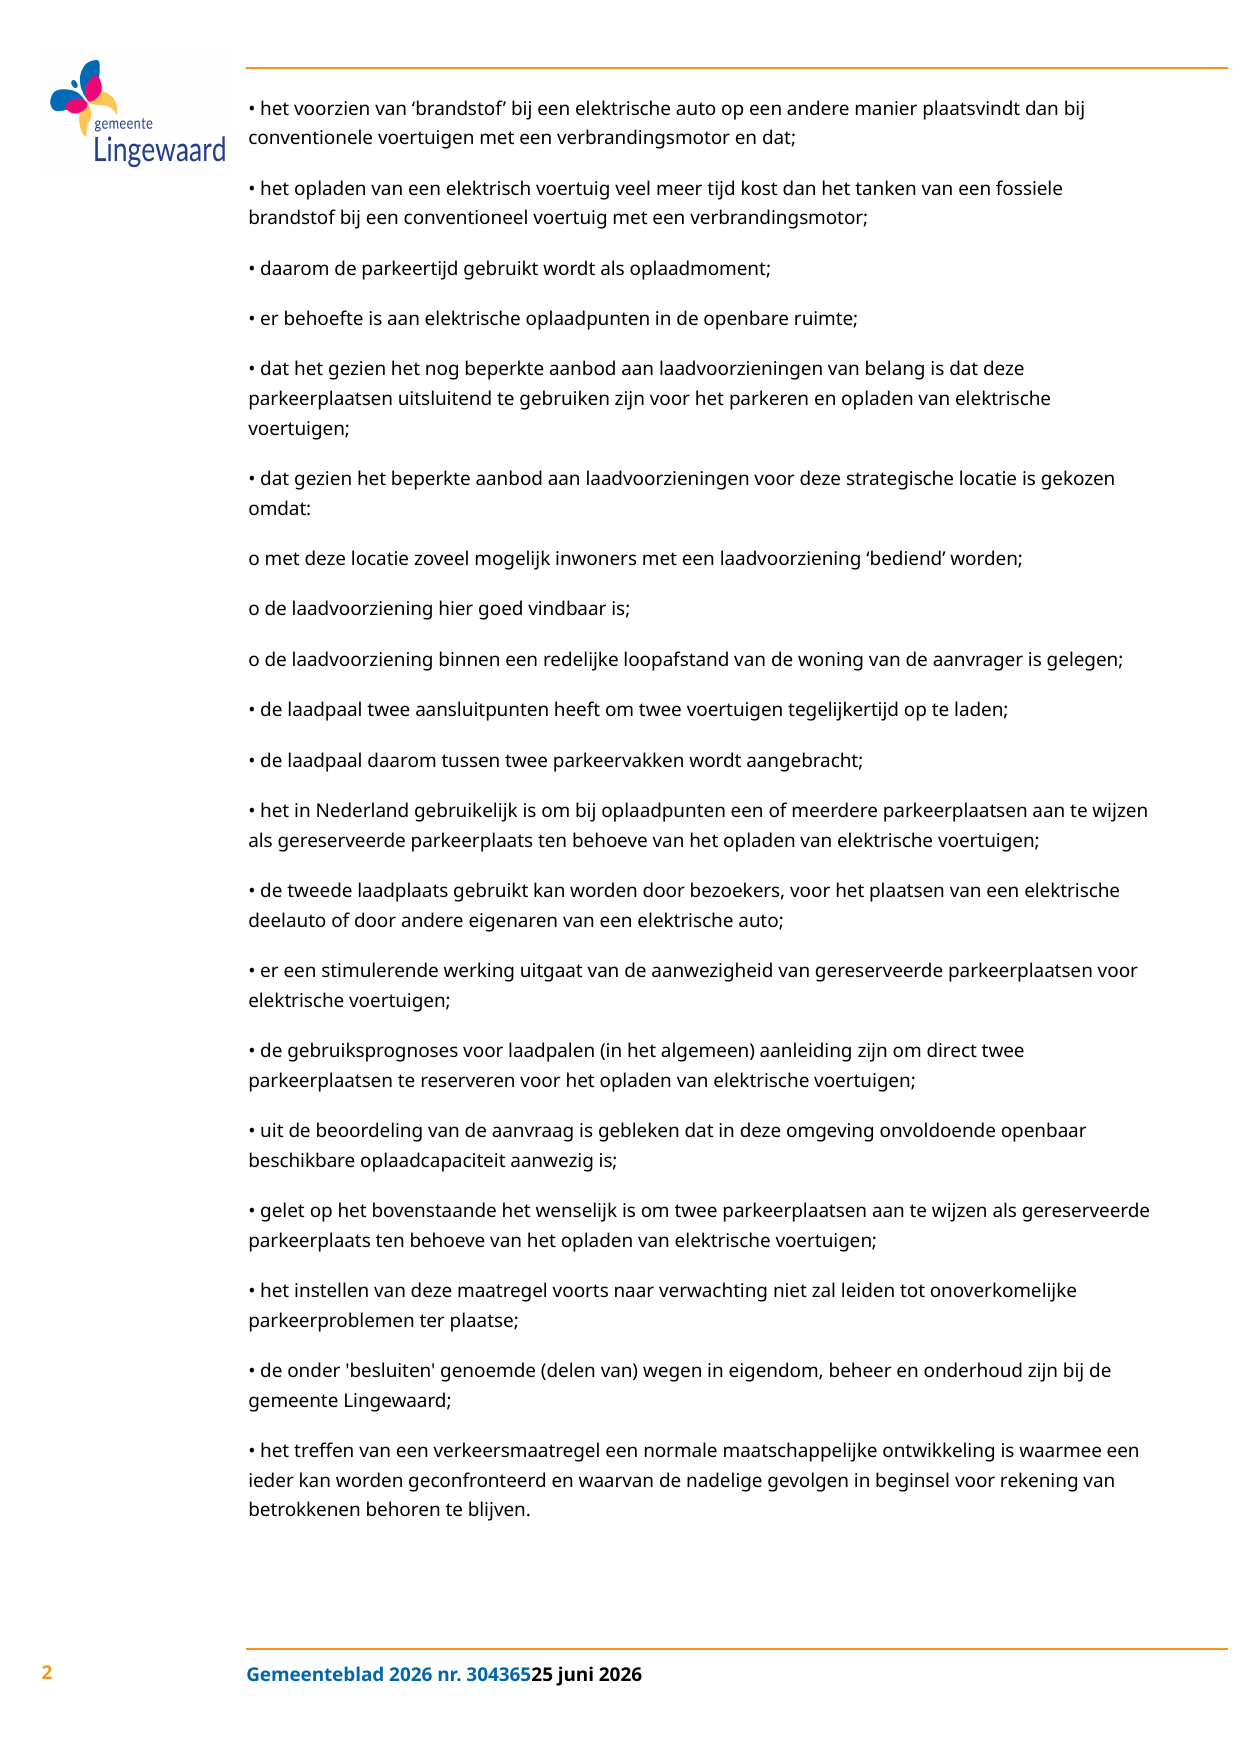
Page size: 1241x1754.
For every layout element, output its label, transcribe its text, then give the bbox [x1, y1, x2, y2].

text • de laadpaal daarom tussen twee parkeervakken wordt aangebracht; [248, 747, 1152, 773]
text o met deze locatie zoveel mogelijk inwoners met een laadvoorziening ‘bediend’ worden; [248, 545, 1152, 571]
text • gelet op het bovenstaande het wenselijk is om twee parkeerplaatsen aan te wijzen als gereserveerde parkeerplaats ten behoeve van het opladen van elektrische voertuigen; [248, 1197, 1152, 1253]
text • er behoefte is aan elektrische oplaadpunten in de openbare ruimte; [248, 305, 1152, 331]
picture [41, 47, 231, 172]
text • het treffen van een verkeersmaatregel een normale maatschappelijke ontwikkeling is waarmee een ieder kan worden geconfronteerd en waarvan de nadelige gevolgen in beginsel voor rekening van betrokkenen behoren te blijven. [248, 1437, 1152, 1522]
text • dat gezien het beperkte aanbod aan laadvoorzieningen voor deze strategische locatie is gekozen omdat: [248, 465, 1152, 521]
text • de tweede laadplaats gebruikt kan worden door bezoekers, voor het plaatsen van een elektrische deelauto of door andere eigenaren van een elektrische auto; [248, 877, 1152, 933]
text • de gebruiksprognoses voor laadpalen (in het algemeen) aanleiding zijn om direct twee parkeerplaatsen te reserveren voor het opladen van elektrische voertuigen; [248, 1037, 1152, 1093]
text • het opladen van een elektrisch voertuig veel meer tijd kost dan het tanken van een fossiele brandstof bij een conventioneel voertuig met een verbrandingsmotor; [248, 175, 1152, 230]
text • er een stimulerende werking uitgaat van de aanwezigheid van gereserveerde parkeerplaatsen voor elektrische voertuigen; [248, 957, 1152, 1013]
text • uit de beoordeling van de aanvraag is gebleken dat in deze omgeving onvoldoende openbaar beschikbare oplaadcapaciteit aanwezig is; [248, 1117, 1152, 1173]
text • het in Nederland gebruikelijk is om bij oplaadpunten een of meerdere parkeerplaatsen aan te wijzen als gereserveerde parkeerplaats ten behoeve van het opladen van elektrische voertuigen; [248, 797, 1152, 853]
text • de laadpaal twee aansluitpunten heeft om twee voertuigen tegelijkertijd op te laden; [248, 696, 1152, 722]
text o de laadvoorziening hier goed vindbaar is; [248, 596, 1152, 621]
text o de laadvoorziening binnen een redelijke loopafstand van de woning van de aanvrager is gelegen; [248, 646, 1152, 672]
text • het instellen van deze maatregel voorts naar verwachting niet zal leiden tot onoverkomelijke parkeerproblemen ter plaatse; [248, 1277, 1152, 1333]
text • het voorzien van ‘brandstof’ bij een elektrische auto op een andere manier plaatsvindt dan bij conventionele voertuigen met een verbrandingsmotor en dat; [248, 95, 1152, 150]
text • de onder 'besluiten' genoemde (delen van) wegen in eigendom, beheer en onderhoud zijn bij de gemeente Lingewaard; [248, 1357, 1152, 1413]
text • dat het gezien het nog beperkte aanbod aan laadvoorzieningen van belang is dat deze parkeerplaatsen uitsluitend te gebruiken zijn voor het parkeren en opladen van elektrische voertuigen; [248, 356, 1152, 441]
text • daarom de parkeertijd gebruikt wordt als oplaadmoment; [248, 255, 1152, 281]
